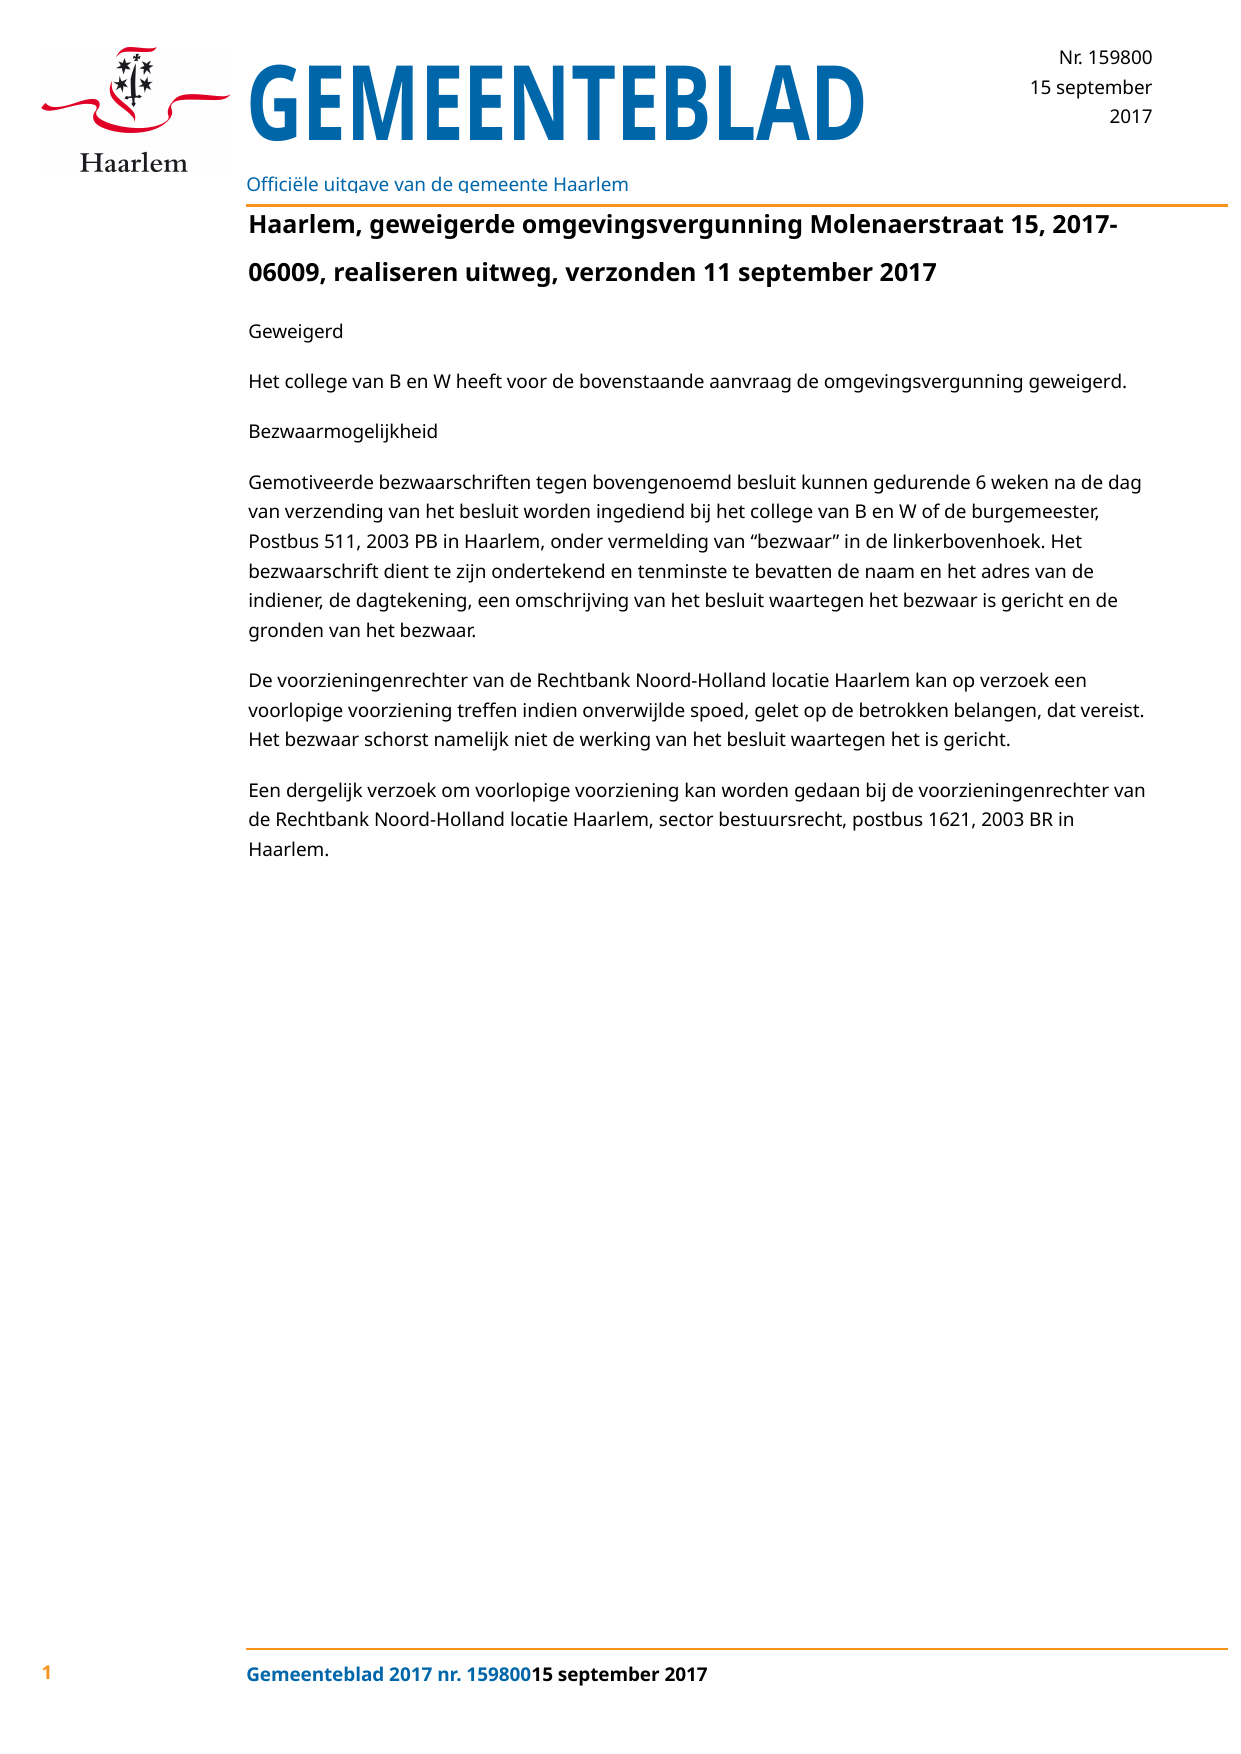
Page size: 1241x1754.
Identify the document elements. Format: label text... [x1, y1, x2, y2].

text Geweigerd [248, 318, 1152, 344]
text Haarlem, geweigerde omgevingsvergunning Molenaerstraat 15, 2017-06009, realiseren uitweg, verzonden 11 september 2017 [248, 207, 1152, 288]
text Gemotiveerde bezwaarschriften tegen bovengenoemd besluit kunnen gedurende 6 weken na de dag van verzending van het besluit worden ingediend bij het college van B en W of de burgemeester, Postbus 511, 2003 PB in Haarlem, onder vermelding van “bezwaar” in de linkerbovenhoek. Het bezwaarschrift dient te zijn ondertekend en tenminste te bevatten de naam en het adres van de indiener, de dagtekening, een omschrijving van het besluit waartegen het bezwaar is gericht en de gronden van het bezwaar. [248, 469, 1152, 643]
text Het college van B en W heeft voor de bovenstaande aanvraag de omgevingsvergunning geweigerd. [248, 368, 1152, 394]
text De voorzieningenrechter van de Rechtbank Noord-Holland locatie Haarlem kan op verzoek een voorlopige voorziening treffen indien onverwijlde spoed, gelet op de betrokken belangen, dat vereist. Het bezwaar schorst namelijk niet de werking van het besluit waartegen het is gericht. [248, 667, 1152, 752]
text Bezwaarmogelijkheid [248, 419, 1152, 444]
text Een dergelijk verzoek om voorlopige voorziening kan worden gedaan bij de voorzieningenrechter van de Rechtbank Noord-Holland locatie Haarlem, sector bestuursrecht, postbus 1621, 2003 BR in Haarlem. [248, 777, 1152, 862]
picture [41, 47, 231, 172]
